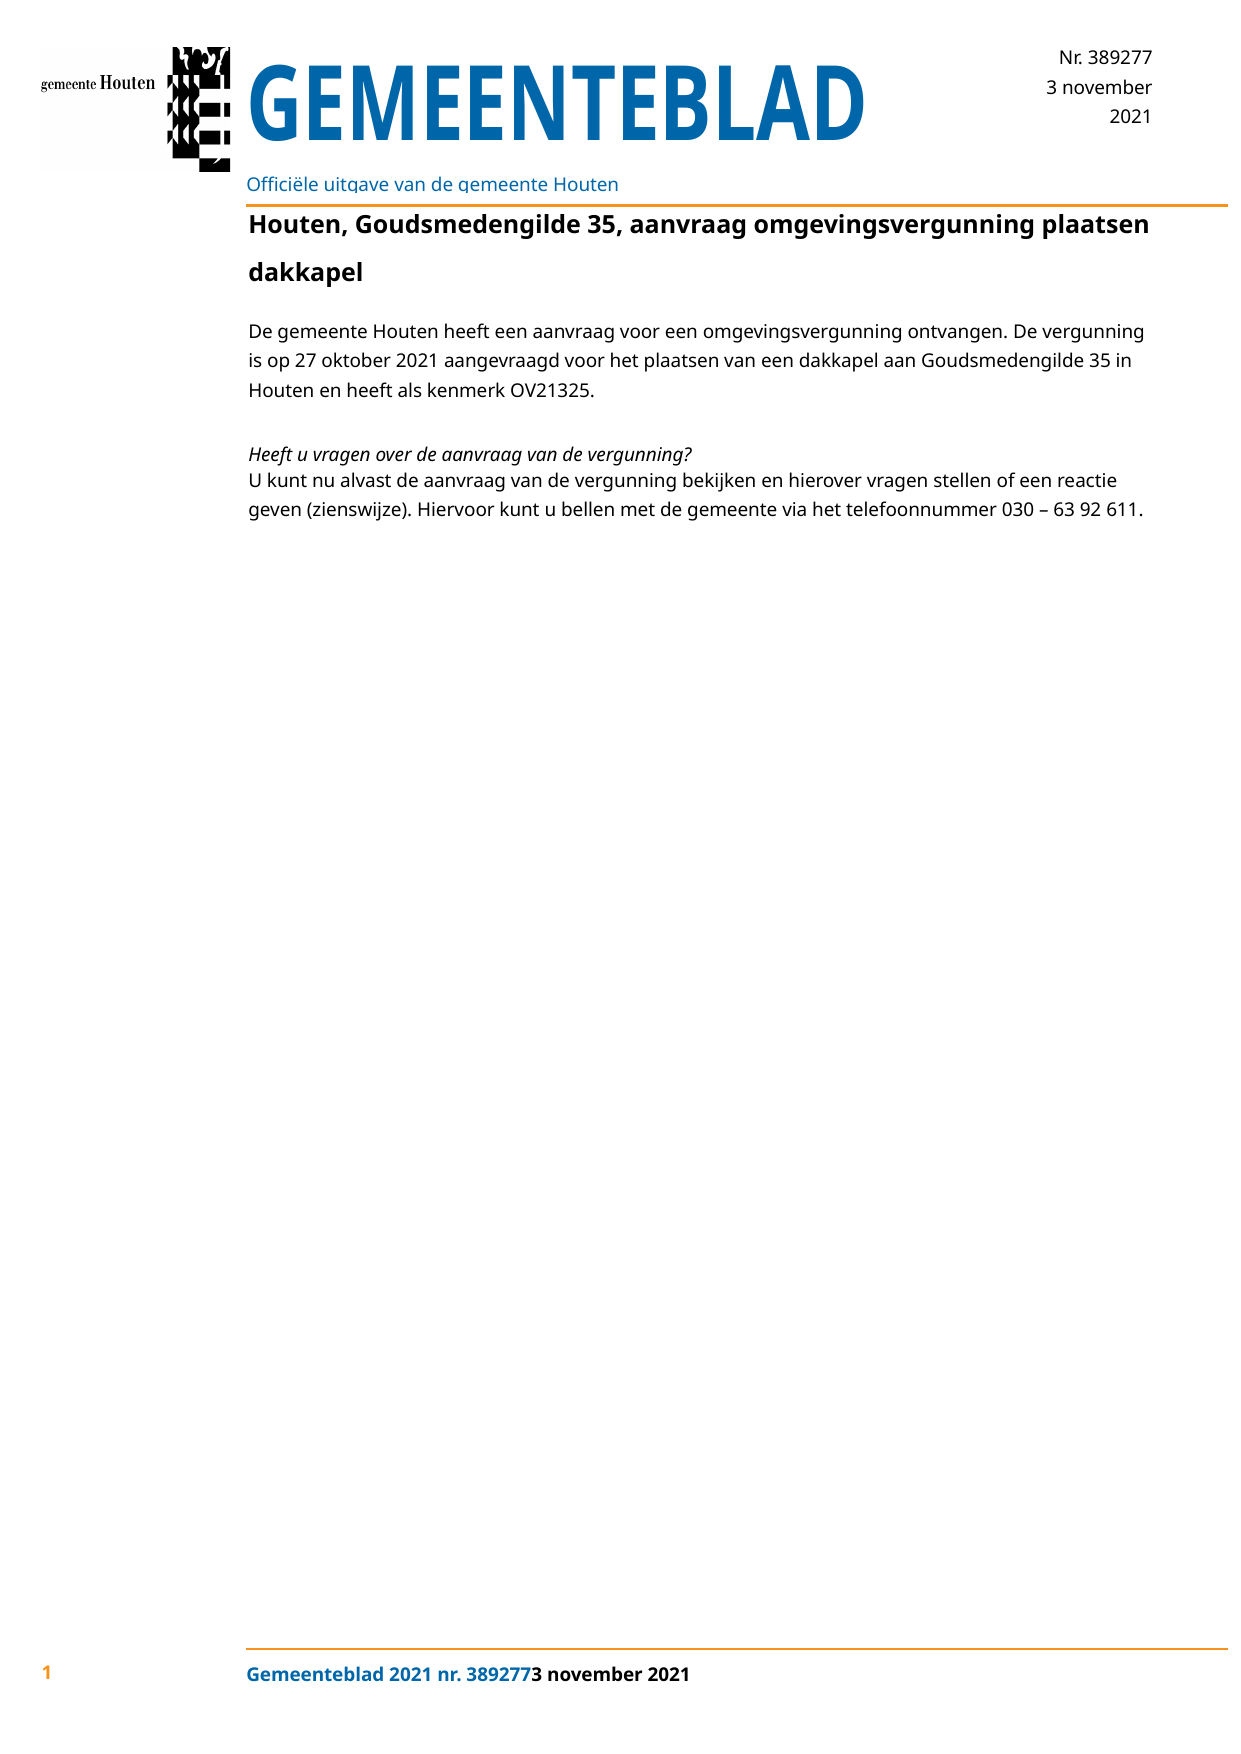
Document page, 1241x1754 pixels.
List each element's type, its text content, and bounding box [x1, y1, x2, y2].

text U kunt nu alvast de aanvraag van de vergunning bekijken en hierover vragen stellen of een reactie geven (zienswijze). Hiervoor kunt u bellen met de gemeente via het telefoonnummer 030 – 63 92 611. [248, 467, 1152, 522]
picture [41, 47, 231, 172]
text Houten, Goudsmedengilde 35, aanvraag omgevingsvergunning plaatsen dakkapel [248, 207, 1152, 288]
text Heeft u vragen over de aanvraag van de vergunning? [248, 441, 1152, 467]
text De gemeente Houten heeft een aanvraag voor een omgevingsvergunning ontvangen. De vergunning is op 27 oktober 2021 aangevraagd voor het plaatsen van een dakkapel aan Goudsmedengilde 35 in Houten en heeft als kenmerk OV21325. [248, 318, 1152, 403]
